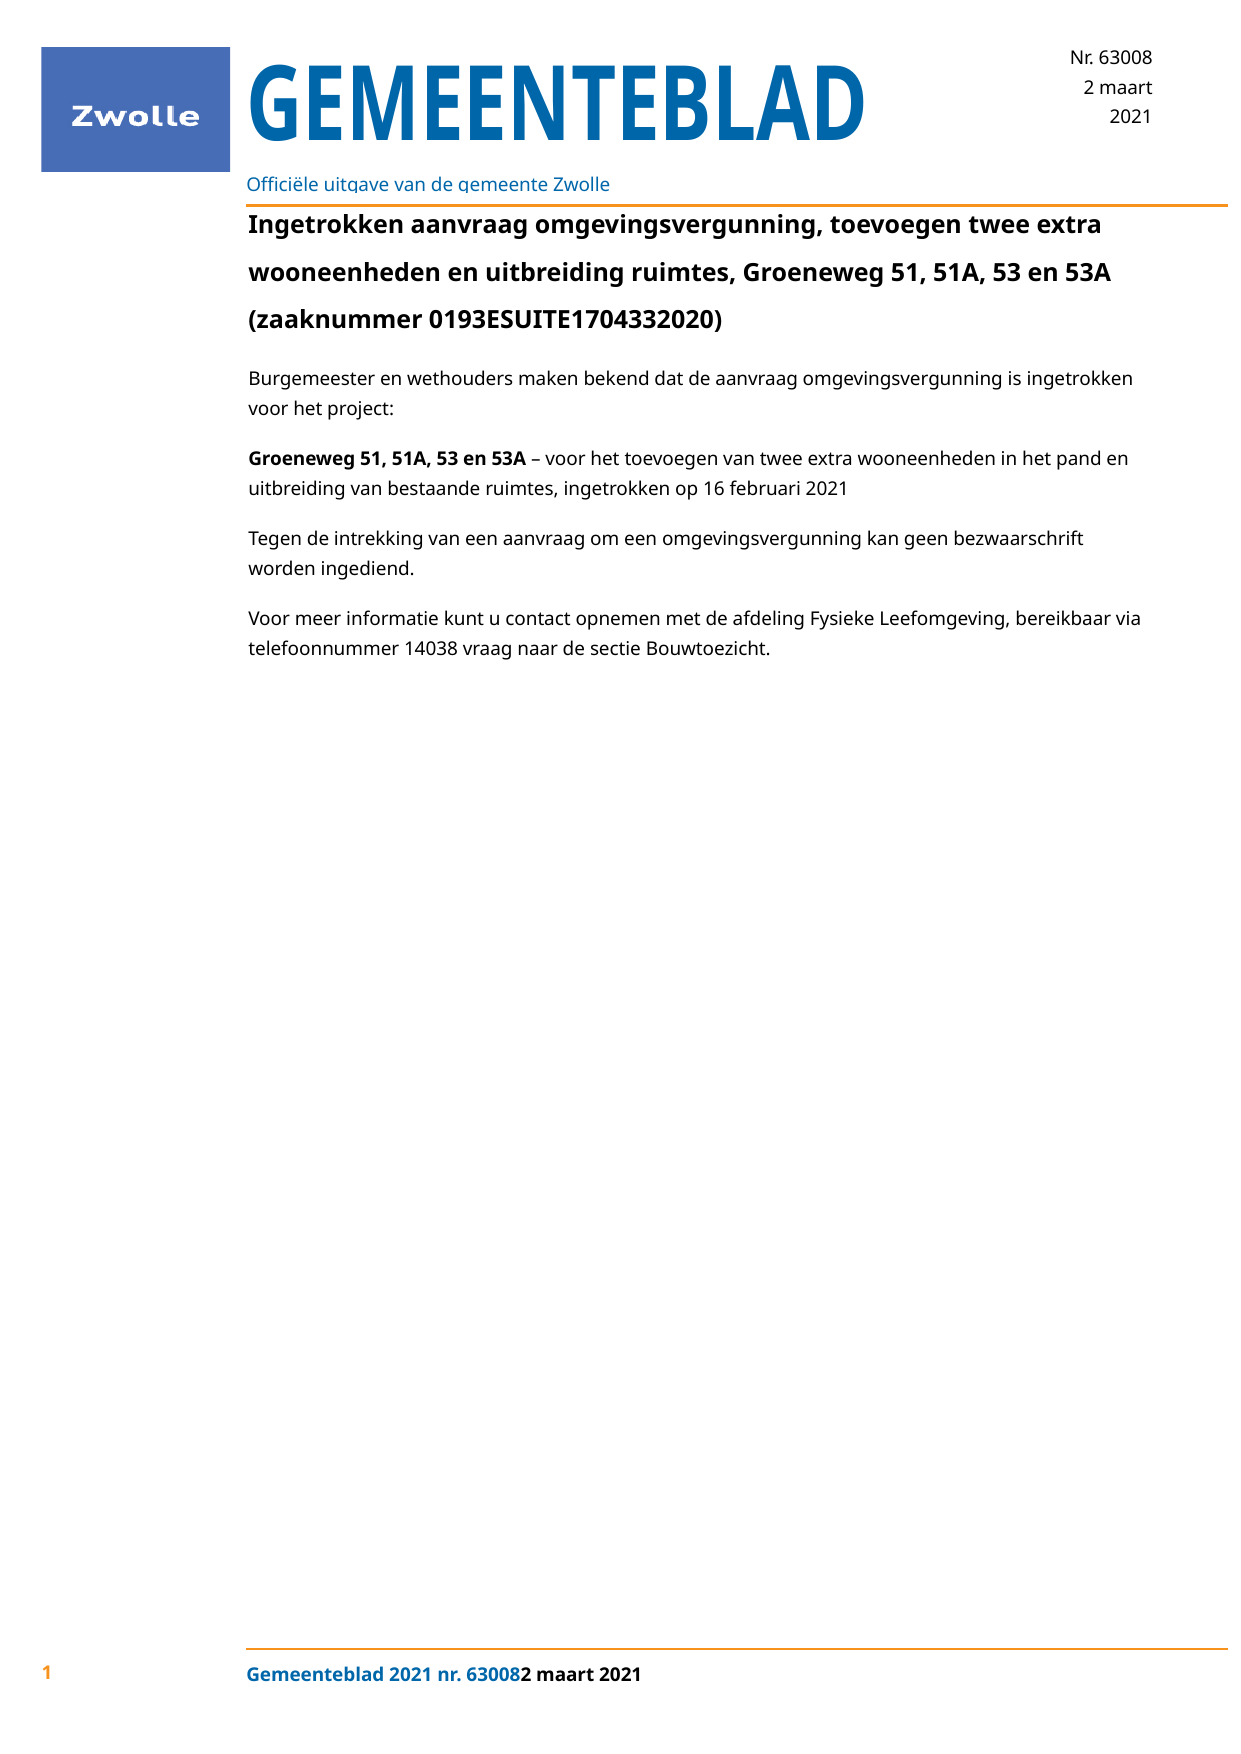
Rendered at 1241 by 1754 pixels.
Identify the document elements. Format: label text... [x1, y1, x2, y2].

text Burgemeester en wethouders maken bekend dat de aanvraag omgevingsvergunning is ingetrokken voor het project: [248, 366, 1152, 421]
text Voor meer informatie kunt u contact opnemen met de afdeling Fysieke Leefomgeving, bereikbaar via telefoonnummer 14038 vraag naar de sectie Bouwtoezicht. [248, 606, 1152, 661]
text Tegen de intrekking van een aanvraag om een omgevingsvergunning kan geen bezwaarschrift worden ingediend. [248, 526, 1152, 581]
picture [41, 47, 231, 172]
text Groeneweg 51, 51A, 53 en 53A – voor het toevoegen van twee extra wooneenheden in het pand en uitbreiding van bestaande ruimtes, ingetrokken op 16 februari 2021 [248, 446, 1152, 501]
text Ingetrokken aanvraag omgevingsvergunning, toevoegen twee extra wooneenheden en uitbreiding ruimtes, Groeneweg 51, 51A, 53 en 53A (zaaknummer 0193ESUITE1704332020) [248, 207, 1152, 336]
